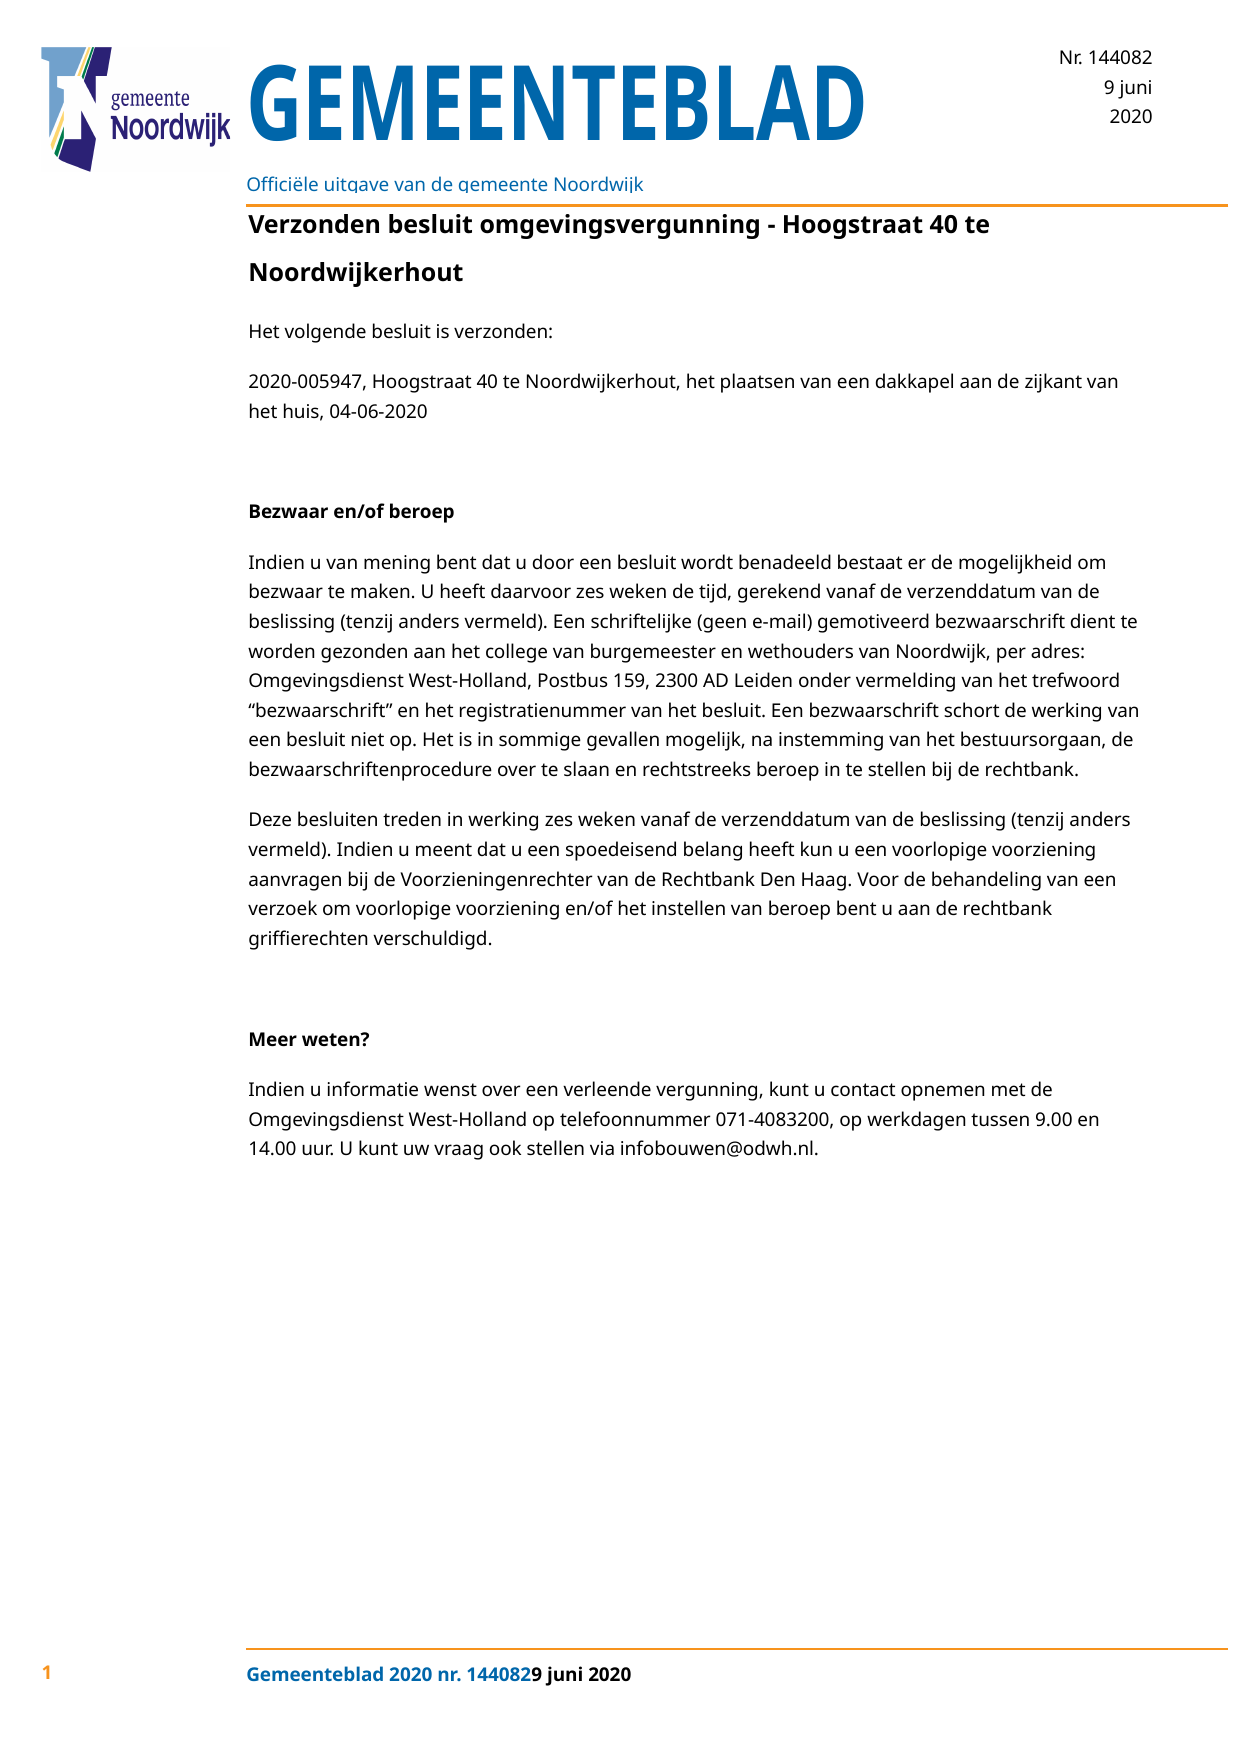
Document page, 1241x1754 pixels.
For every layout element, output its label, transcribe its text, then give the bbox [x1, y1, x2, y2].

text Meer weten? [248, 1026, 1152, 1052]
text Het volgende besluit is verzonden: [248, 318, 1152, 344]
text 2020-005947, Hoogstraat 40 te Noordwijkerhout, het plaatsen van een dakkapel aan de zijkant van het huis, 04-06-2020 [248, 368, 1152, 424]
text Deze besluiten treden in werking zes weken vanaf de verzenddatum van de beslissing (tenzij anders vermeld). Indien u meent dat u een spoedeisend belang heeft kun u een voorlopige voorziening aanvragen bij de Voorzieningenrechter van de Rechtbank Den Haag. Voor de behandeling van een verzoek om voorlopige voorziening en/of het instellen van beroep bent u aan de rechtbank griffierechten verschuldigd. [248, 807, 1152, 951]
picture [41, 47, 231, 172]
text Indien u informatie wenst over een verleende vergunning, kunt u contact opnemen met de Omgevingsdienst West-Holland op telefoonnummer 071-4083200, op werkdagen tussen 9.00 en 14.00 uur. U kunt uw vraag ook stellen via infobouwen@odwh.nl. [248, 1076, 1152, 1161]
text Verzonden besluit omgevingsvergunning - Hoogstraat 40 te Noordwijkerhout [248, 207, 1152, 288]
text Bezwaar en/of beroep [248, 499, 1152, 524]
text Indien u van mening bent dat u door een besluit wordt benadeeld bestaat er de mogelijkheid om bezwaar te maken. U heeft daarvoor zes weken de tijd, gerekend vanaf de verzenddatum van de beslissing (tenzij anders vermeld). Een schriftelijke (geen e-mail) gemotiveerd bezwaarschrift dient te worden gezonden aan het college van burgemeester en wethouders van Noordwijk, per adres: Omgevingsdienst West-Holland, Postbus 159, 2300 AD Leiden onder vermelding van het trefwoord “bezwaarschrift” en het registratienummer van het besluit. Een bezwaarschrift schort de werking van een besluit niet op. Het is in sommige gevallen mogelijk, na instemming van het bestuursorgaan, de bezwaarschriftenprocedure over te slaan en rechtstreeks beroep in te stellen bij de rechtbank. [248, 549, 1152, 782]
